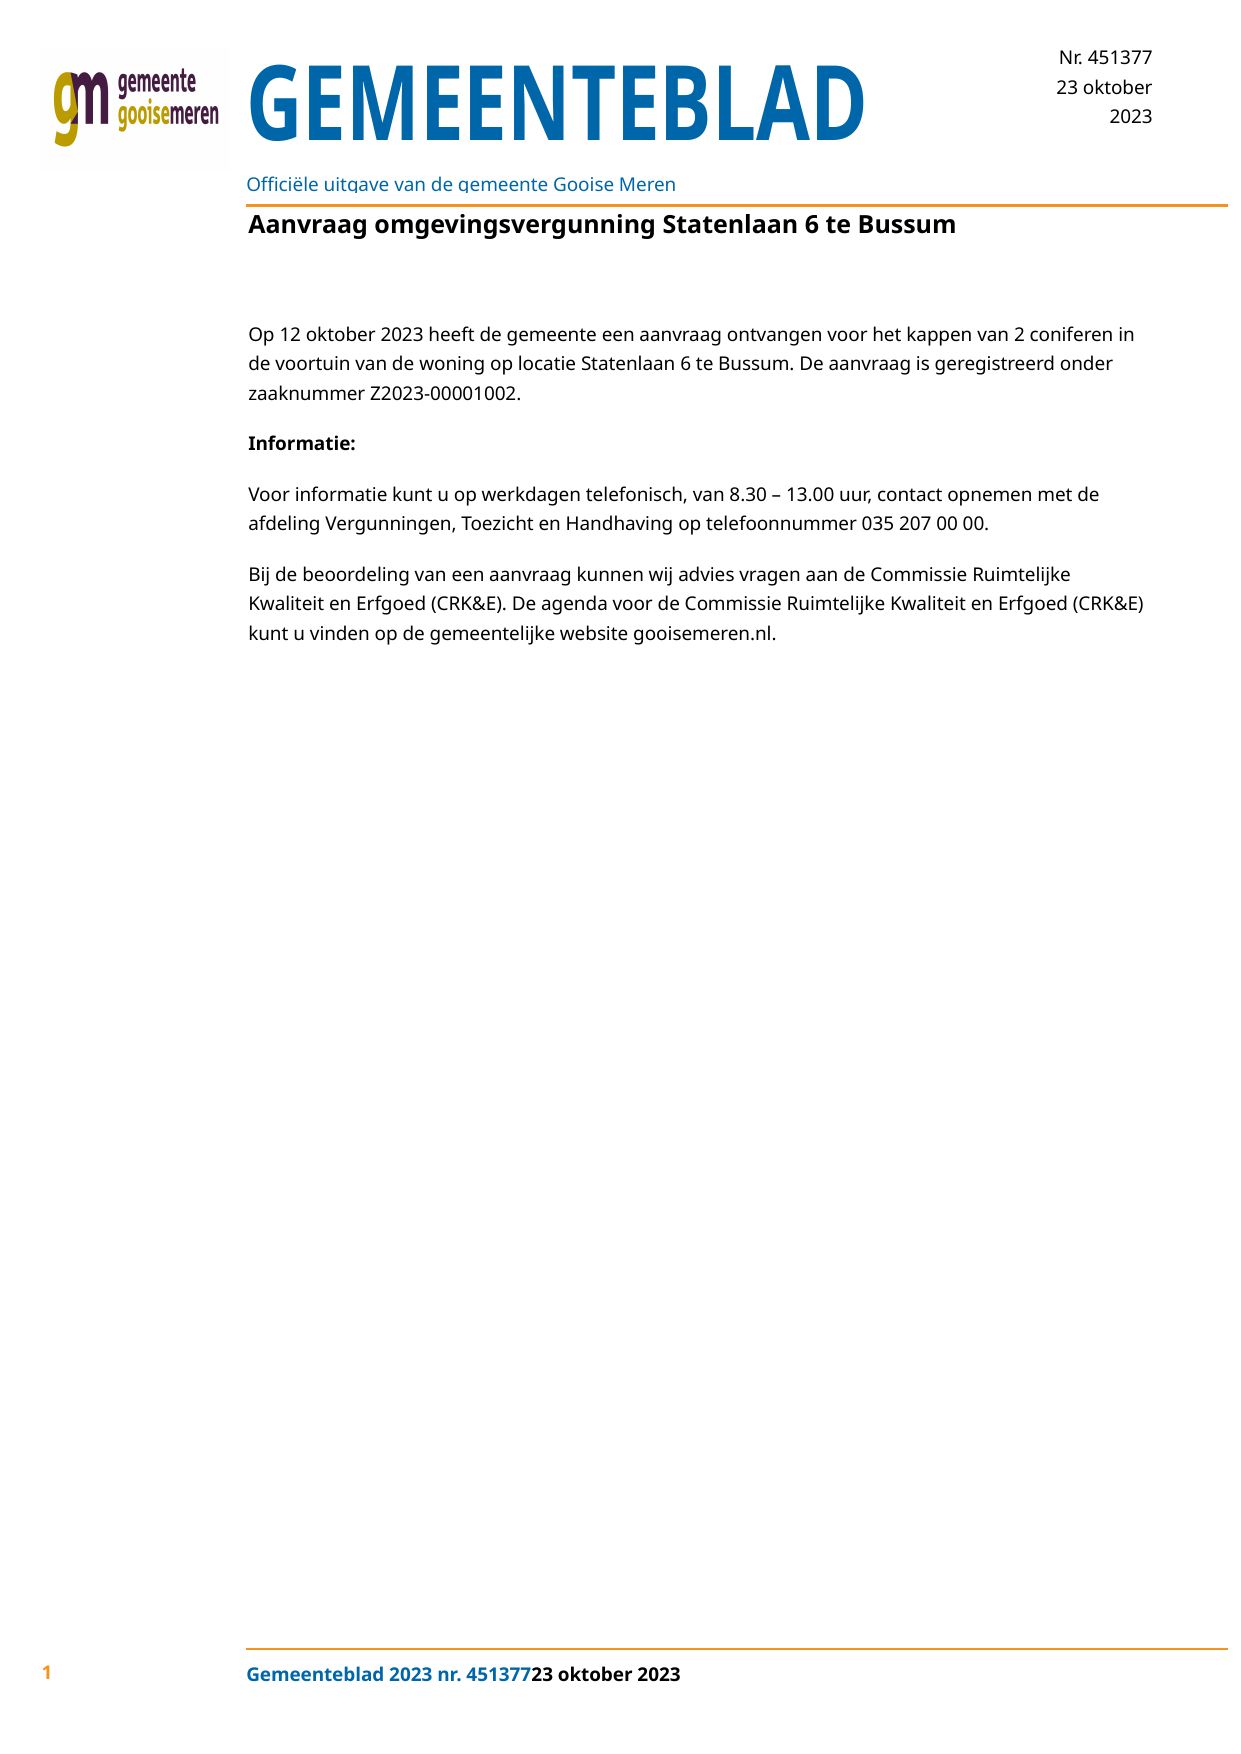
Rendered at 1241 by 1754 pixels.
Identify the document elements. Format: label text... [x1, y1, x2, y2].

picture [41, 47, 231, 172]
text Bij de beoordeling van een aanvraag kunnen wij advies vragen aan de Commissie Ruimtelijke Kwaliteit en Erfgoed (CRK&E). De agenda voor de Commissie Ruimtelijke Kwaliteit en Erfgoed (CRK&E) kunt u vinden op de gemeentelijke website gooisemeren.nl. [248, 561, 1152, 646]
text Aanvraag omgevingsvergunning Statenlaan 6 te Bussum [248, 207, 1152, 241]
text Informatie: [248, 430, 1152, 456]
text Voor informatie kunt u op werkdagen telefonisch, van 8.30 – 13.00 uur, contact opnemen met de afdeling Vergunningen, Toezicht en Handhaving op telefoonnummer 035 207 00 00. [248, 481, 1152, 536]
text Op 12 oktober 2023 heeft de gemeente een aanvraag ontvangen voor het kappen van 2 coniferen in de voortuin van de woning op locatie Statenlaan 6 te Bussum. De aanvraag is geregistreerd onder zaaknummer Z2023-00001002. [248, 321, 1152, 406]
